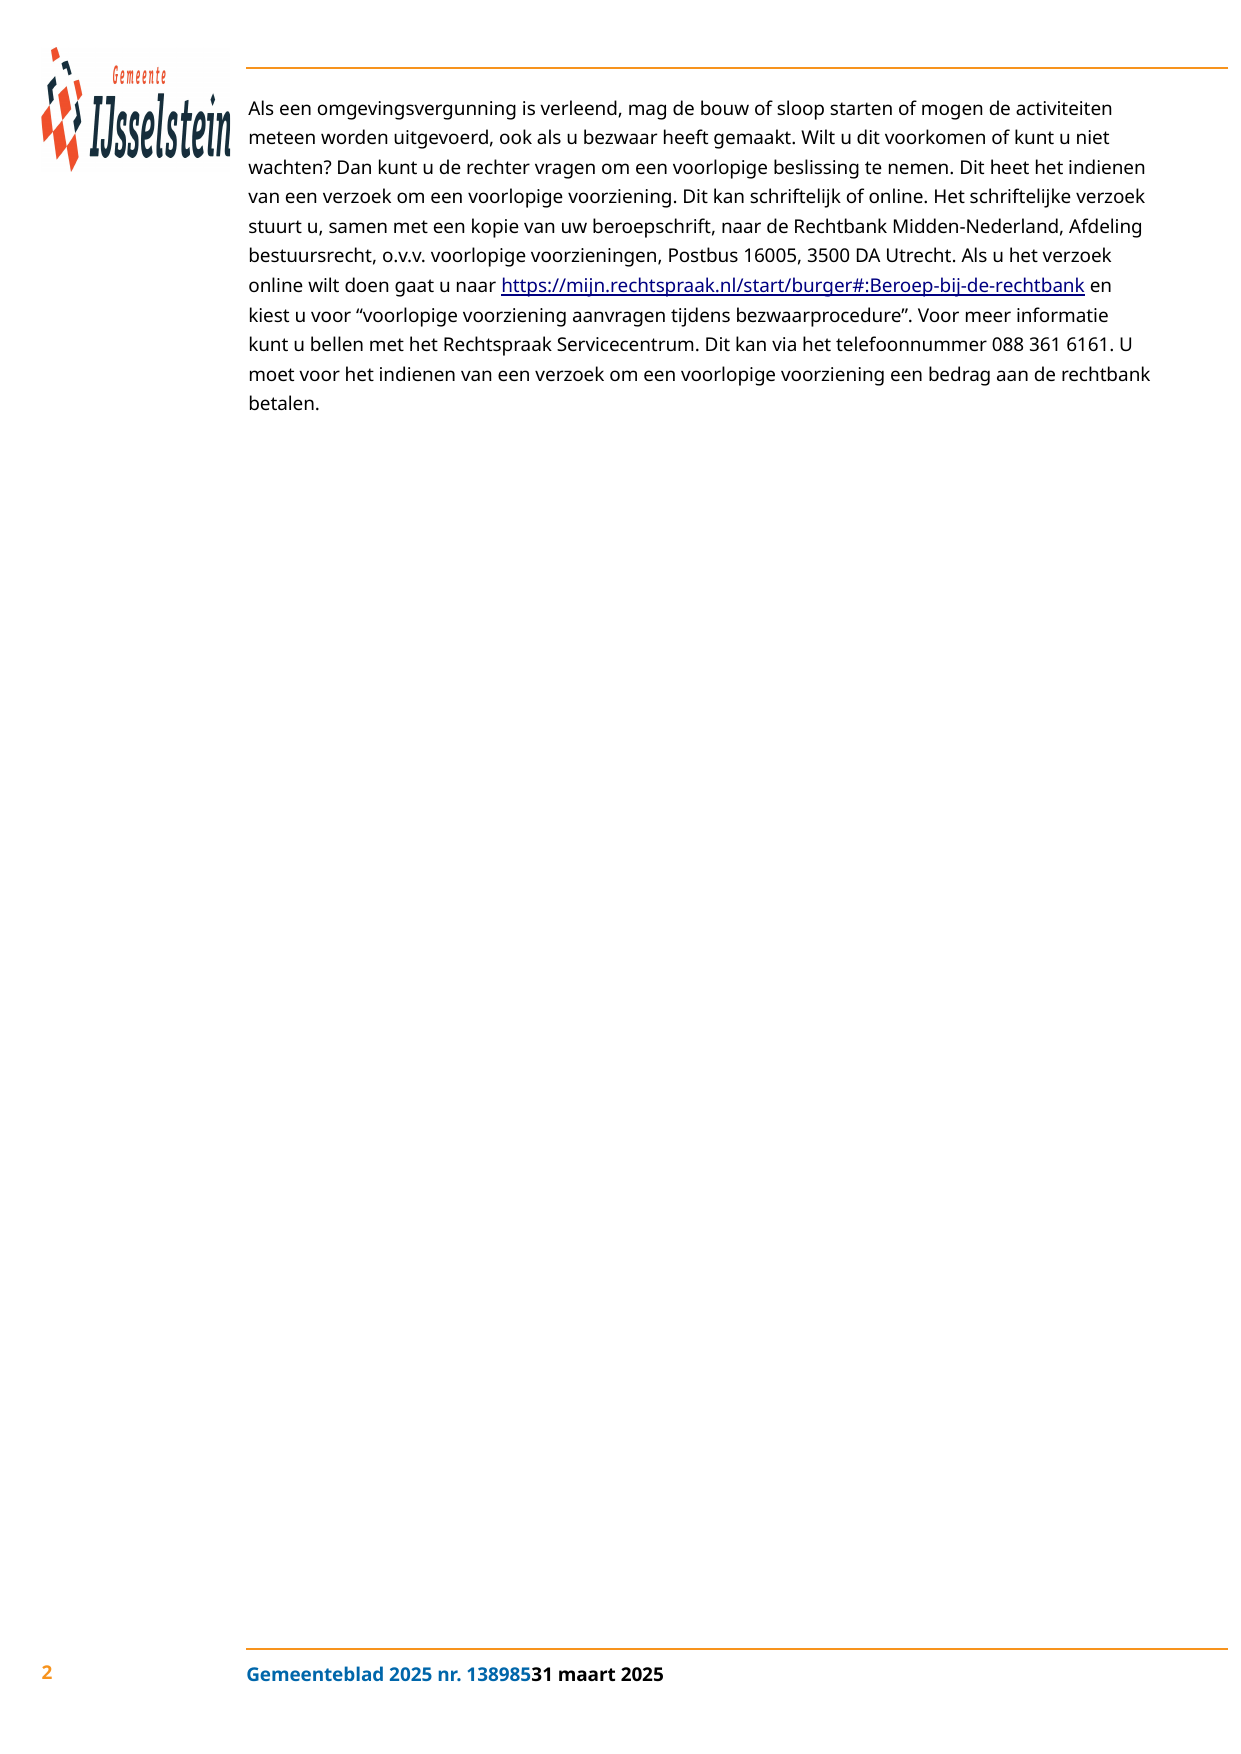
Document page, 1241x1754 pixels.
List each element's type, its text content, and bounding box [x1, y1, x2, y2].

picture [41, 47, 231, 172]
text Als een omgevingsvergunning is verleend, mag de bouw of sloop starten of mogen de activiteiten meteen worden uitgevoerd, ook als u bezwaar heeft gemaakt. Wilt u dit voorkomen of kunt u niet wachten? Dan kunt u de rechter vragen om een voorlopige beslissing te nemen. Dit heet het indienen van een verzoek om een voorlopige voorziening. Dit kan schriftelijk of online. Het schriftelijke verzoek stuurt u, samen met een kopie van uw beroepschrift, naar de Rechtbank Midden-Nederland, Afdeling bestuursrecht, o.v.v. voorlopige voorzieningen, Postbus 16005, 3500 DA Utrecht. Als u het verzoek online wilt doen gaat u naar https://mijn.rechtspraak.nl/start/burger#:Beroep-bij-de-rechtbank en kiest u voor “voorlopige voorziening aanvragen tijdens bezwaarprocedure”. Voor meer informatie kunt u bellen met het Rechtspraak Servicecentrum. Dit kan via het telefoonnummer 088 361 6161. U moet voor het indienen van een verzoek om een voorlopige voorziening een bedrag aan de rechtbank betalen. [248, 95, 1152, 416]
